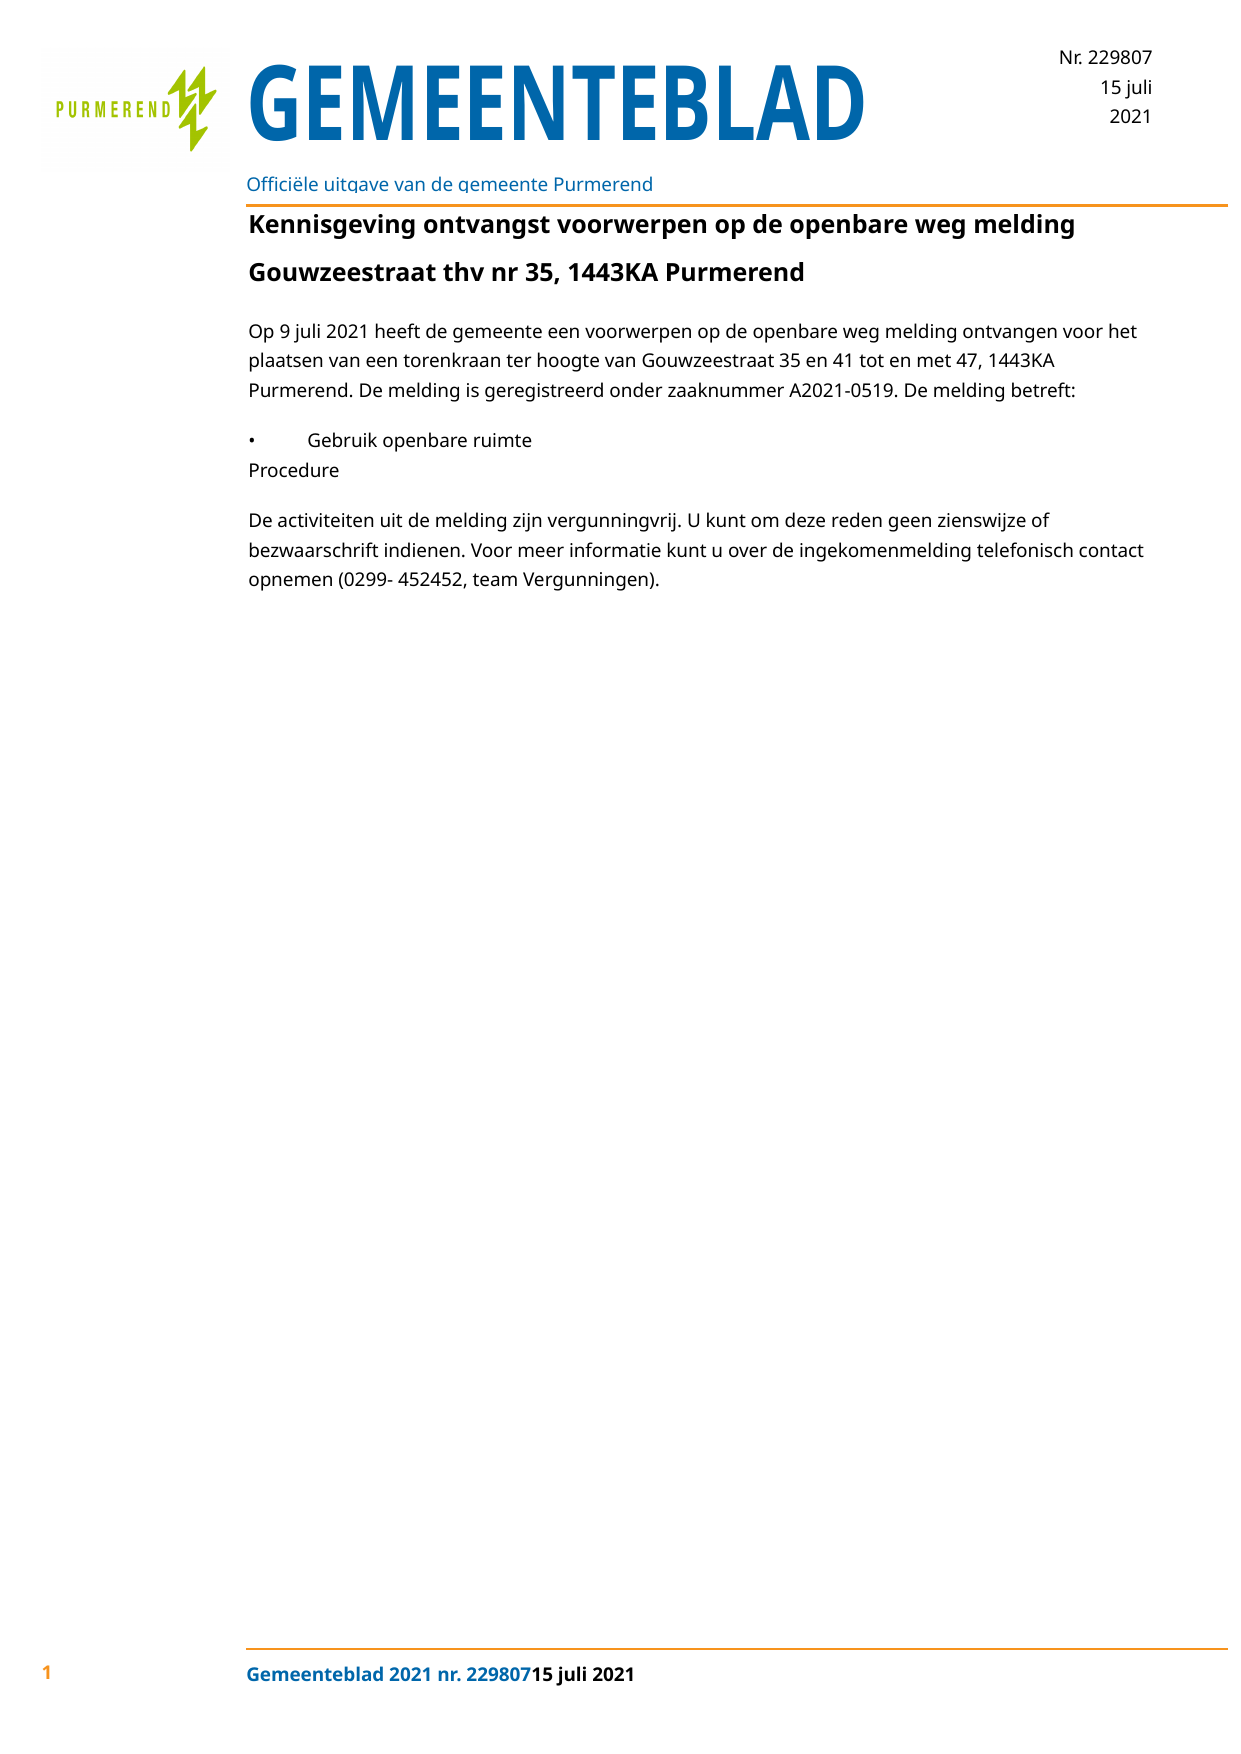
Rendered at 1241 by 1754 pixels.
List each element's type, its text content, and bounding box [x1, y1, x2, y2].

text Op 9 juli 2021 heeft de gemeente een voorwerpen op de openbare weg melding ontvangen voor het plaatsen van een torenkraan ter hoogte van Gouwzeestraat 35 en 41 tot en met 47, 1443KA Purmerend. De melding is geregistreerd onder zaaknummer A2021-0519. De melding betreft: [248, 318, 1152, 403]
text Kennisgeving ontvangst voorwerpen op de openbare weg melding Gouwzeestraat thv nr 35, 1443KA Purmerend [248, 207, 1152, 288]
text Procedure [248, 457, 1152, 483]
list Gebruik openbare ruimte [248, 427, 1152, 453]
text De activiteiten uit de melding zijn vergunningvrij. U kunt om deze reden geen zienswijze of bezwaarschrift indienen. Voor meer informatie kunt u over de ingekomenmelding telefonisch contact opnemen (0299- 452452, team Vergunningen). [248, 507, 1152, 592]
picture [41, 47, 231, 172]
